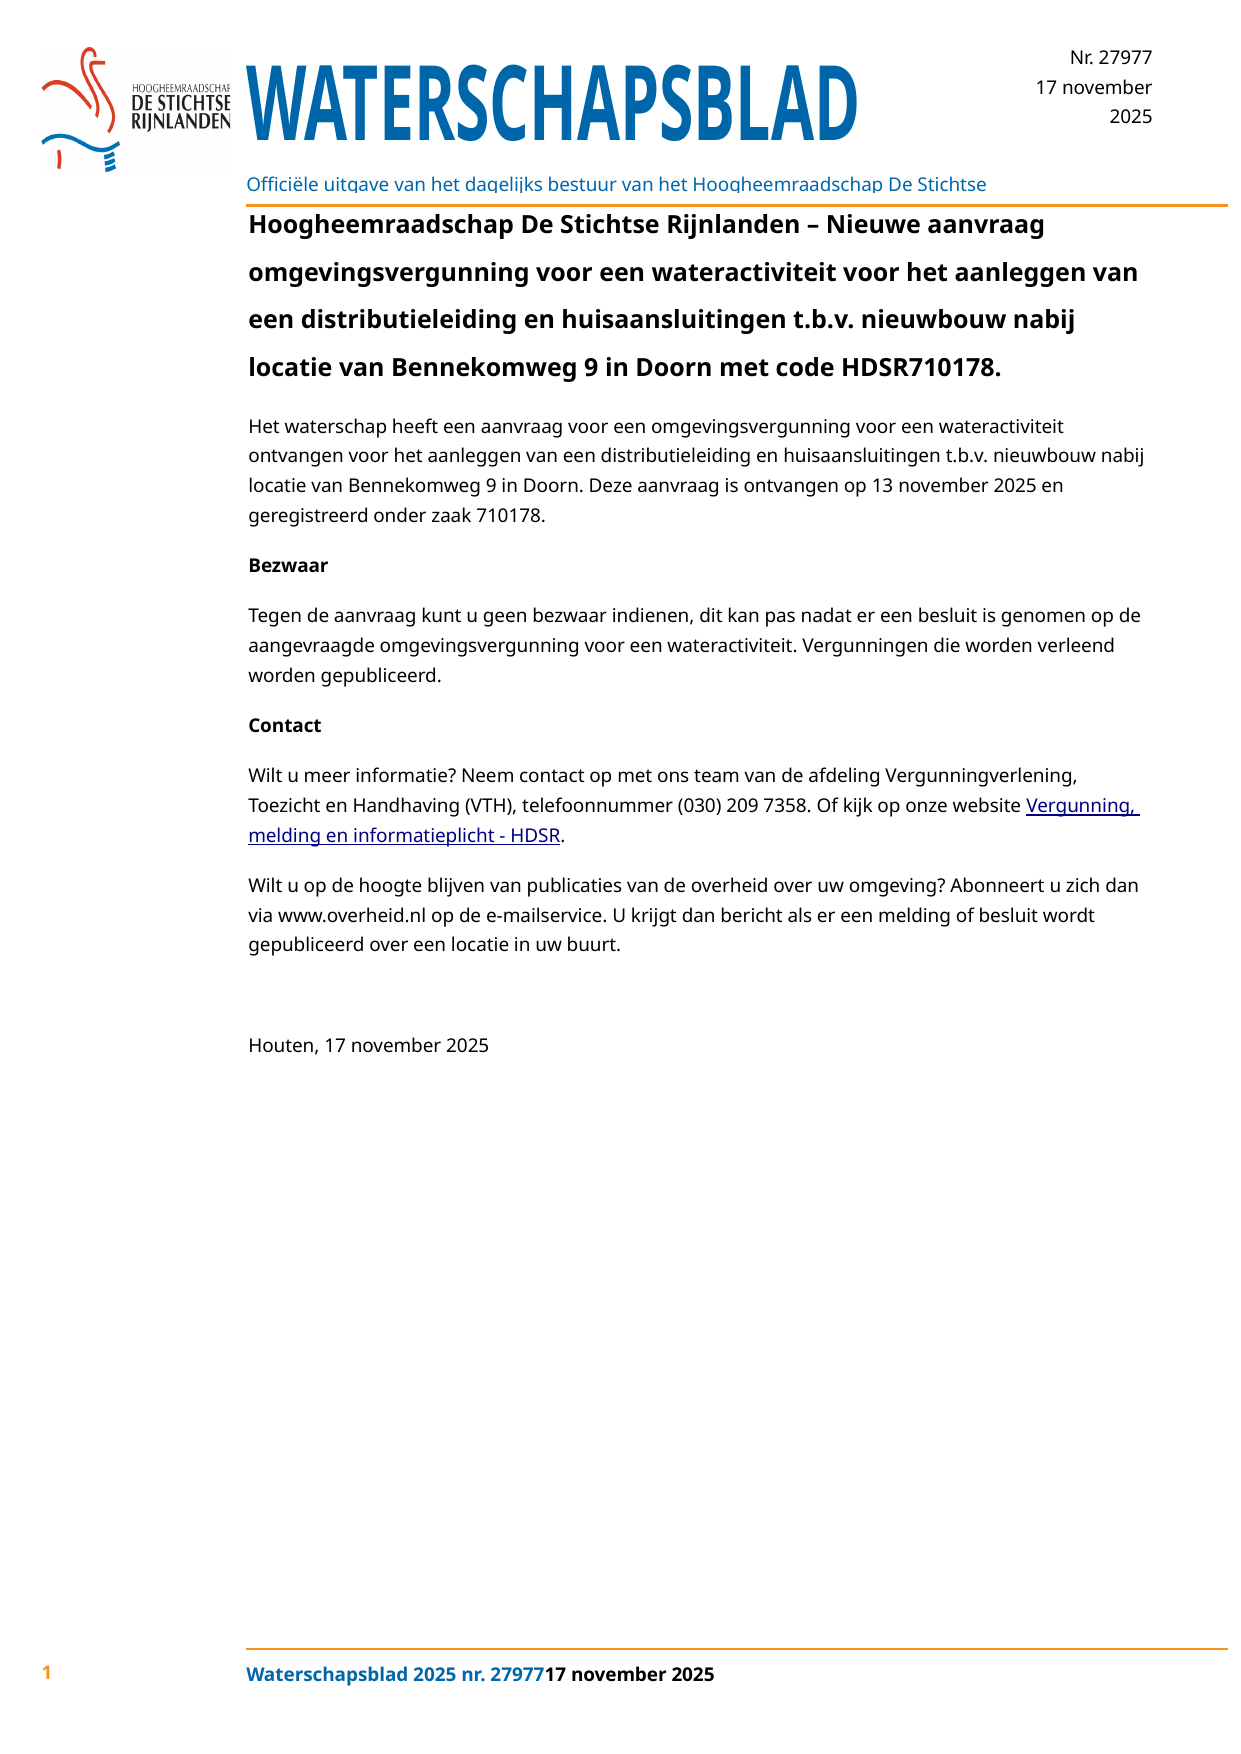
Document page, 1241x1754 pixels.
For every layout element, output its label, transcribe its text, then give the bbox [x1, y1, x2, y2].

text Tegen de aanvraag kunt u geen bezwaar indienen, dit kan pas nadat er een besluit is genomen op de aangevraagde omgevingsvergunning voor een wateractiviteit. Vergunningen die worden verleend worden gepubliceerd. [248, 603, 1152, 688]
picture [41, 47, 231, 172]
text Hoogheemraadschap De Stichtse Rijnlanden – Nieuwe aanvraag omgevingsvergunning voor een wateractiviteit voor het aanleggen van een distributieleiding en huisaansluitingen t.b.v. nieuwbouw nabij locatie van Bennekomweg 9 in Doorn met code HDSR710178. [248, 207, 1152, 384]
text Bezwaar [248, 552, 1152, 578]
text Houten, 17 november 2025 [248, 1032, 1152, 1058]
text Wilt u meer informatie? Neem contact op met ons team van de afdeling Vergunningverlening, Toezicht en Handhaving (VTH), telefoonnummer (030) 209 7358. Of kijk op onze website Vergunning, melding en informatieplicht - HDSR. [248, 763, 1152, 848]
text Contact [248, 712, 1152, 738]
text Wilt u op de hoogte blijven van publicaties van de overheid over uw omgeving? Abonneert u zich dan via www.overheid.nl op de e-mailservice. U krijgt dan bericht als er een melding of besluit wordt gepubliceerd over een locatie in uw buurt. [248, 872, 1152, 957]
text Het waterschap heeft een aanvraag voor een omgevingsvergunning voor een wateractiviteit ontvangen voor het aanleggen van een distributieleiding en huisaansluitingen t.b.v. nieuwbouw nabij locatie van Bennekomweg 9 in Doorn. Deze aanvraag is ontvangen op 13 november 2025 en geregistreerd onder zaak 710178. [248, 413, 1152, 528]
